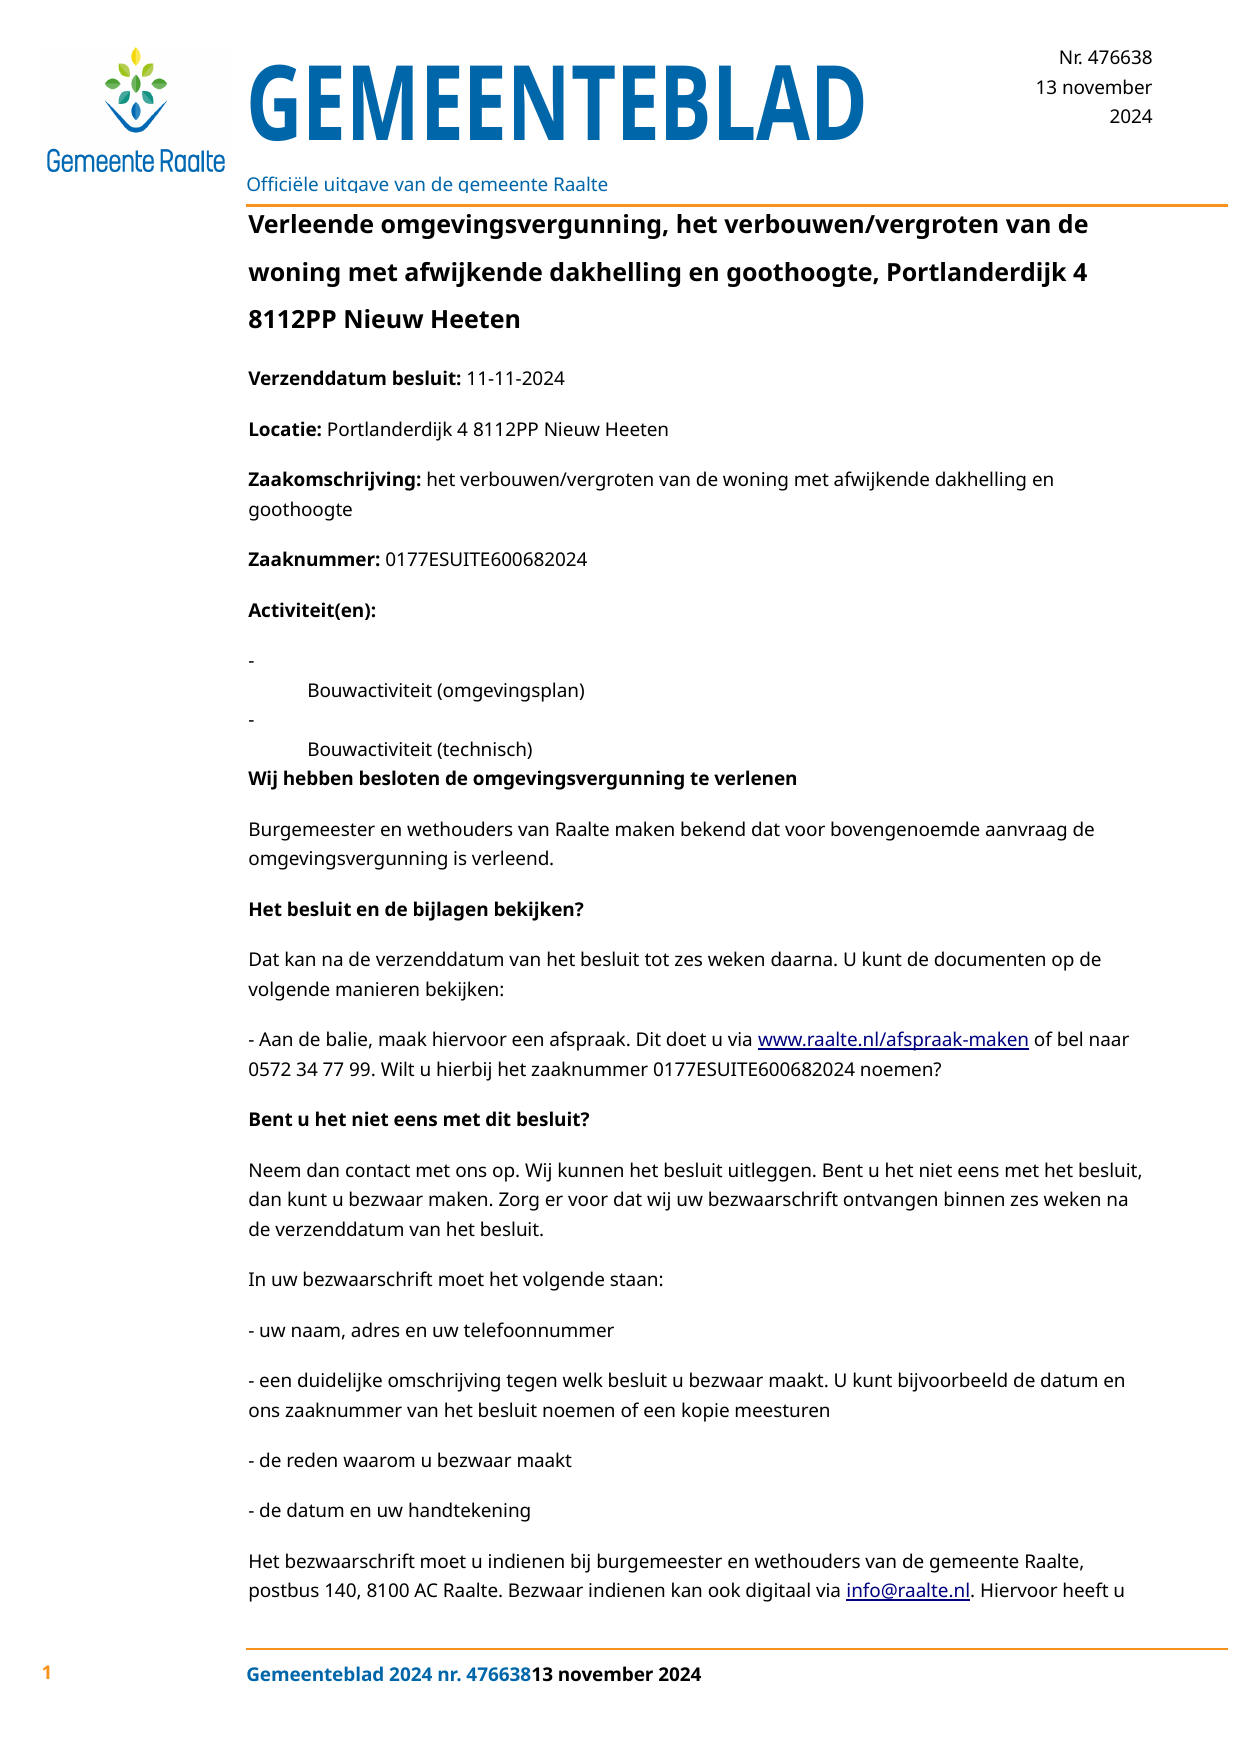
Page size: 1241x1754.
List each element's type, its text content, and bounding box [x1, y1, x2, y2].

text Locatie: Portlanderdijk 4 8112PP Nieuw Heeten [248, 416, 1152, 442]
text Het bezwaarschrift moet u indienen bij burgemeester en wethouders van de gemeente Raalte, postbus 140, 8100 AC Raalte. Bezwaar indienen kan ook digitaal via info@raalte.nl. Hiervoor heeft u [248, 1548, 1152, 1603]
text Het besluit en de bijlagen bekijken? [248, 896, 1152, 922]
list Bouwactiviteit (omgevingsplan) [248, 677, 1152, 702]
text Verzenddatum besluit: 11-11-2024 [248, 366, 1152, 391]
text - uw naam, adres en uw telefoonnummer [248, 1317, 1152, 1342]
text Activiteit(en): [248, 597, 1152, 622]
text Neem dan contact met ons op. Wij kunnen het besluit uitleggen. Bent u het niet eens met het besluit, dan kunt u bezwaar maken. Zorg er voor dat wij uw bezwaarschrift ontvangen binnen zes weken na de verzenddatum van het besluit. [248, 1157, 1152, 1242]
text Verleende omgevingsvergunning, het verbouwen/vergroten van de woning met afwijkende dakhelling en goothoogte, Portlanderdijk 4 8112PP Nieuw Heeten [248, 207, 1152, 336]
text Burgemeester en wethouders van Raalte maken bekend dat voor bovengenoemde aanvraag de omgevingsvergunning is verleend. [248, 816, 1152, 871]
text In uw bezwaarschrift moet het volgende staan: [248, 1266, 1152, 1292]
text - de datum en uw handtekening [248, 1498, 1152, 1523]
text Dat kan na de verzenddatum van het besluit tot zes weken daarna. U kunt de documenten op de volgende manieren bekijken: [248, 946, 1152, 1002]
text - Aan de balie, maak hiervoor een afspraak. Dit doet u via www.raalte.nl/afspraak-maken of bel naar 0572 34 77 99. Wilt u hierbij het zaaknummer 0177ESUITE600682024 noemen? [248, 1026, 1152, 1082]
picture [41, 47, 231, 172]
text - de reden waarom u bezwaar maakt [248, 1447, 1152, 1473]
list Bouwactiviteit (technisch) [248, 736, 1152, 762]
text - een duidelijke omschrijving tegen welk besluit u bezwaar maakt. U kunt bijvoorbeeld de datum en ons zaaknummer van het besluit noemen of een kopie meesturen [248, 1367, 1152, 1422]
text Bent u het niet eens met dit besluit? [248, 1106, 1152, 1132]
text Wij hebben besloten de omgevingsvergunning te verlenen [248, 766, 1152, 791]
text Zaakomschrijving: het verbouwen/vergroten van de woning met afwijkende dakhelling en goothoogte [248, 466, 1152, 522]
text Zaaknummer: 0177ESUITE600682024 [248, 546, 1152, 572]
